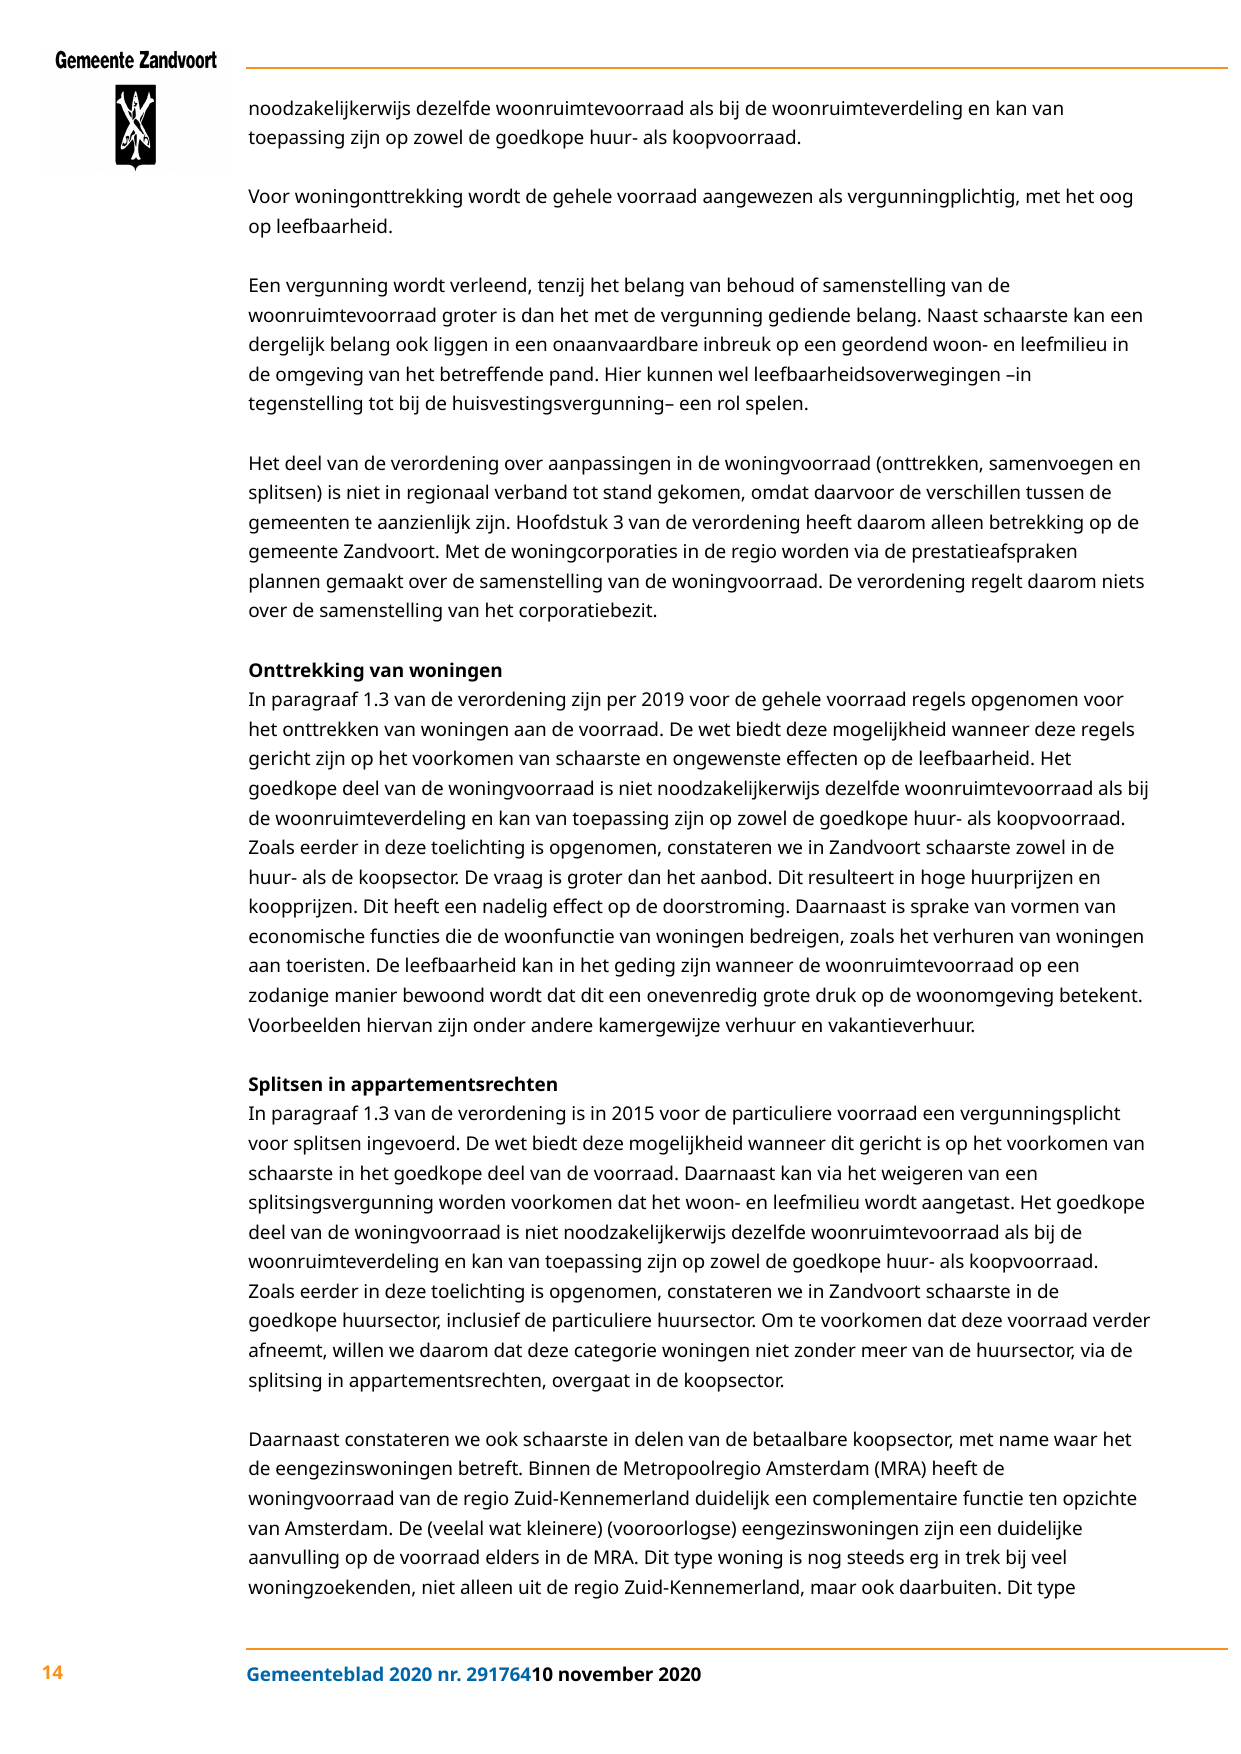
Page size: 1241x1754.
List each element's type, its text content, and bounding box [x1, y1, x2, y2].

text Een vergunning wordt verleend, tenzij het belang van behoud of samenstelling van de woonruimtevoorraad groter is dan het met de vergunning gediende belang. Naast schaarste kan een dergelijk belang ook liggen in een onaanvaardbare inbreuk op een geordend woon- en leefmilieu in de omgeving van het betreffende pand. Hier kunnen wel leefbaarheidsoverwegingen –in tegenstelling tot bij de huisvestingsvergunning– een rol spelen. [248, 272, 1152, 416]
text het onttrekken van woningen aan de voorraad. De wet biedt deze mogelijkheid wanneer deze regels gericht zijn op het voorkomen van schaarste en ongewenste effecten op de leefbaarheid. Het goedkope deel van de woningvoorraad is niet noodzakelijkerwijs dezelfde woonruimtevoorraad als bij de woonruimteverdeling en kan van toepassing zijn op zowel de goedkope huur- als koopvoorraad. Zoals eerder in deze toelichting is opgenomen, constateren we in Zandvoort schaarste zowel in de huur- als de koopsector. De vraag is groter dan het aanbod. Dit resulteert in hoge huurprijzen en koopprijzen. Dit heeft een nadelig effect op de doorstroming. Daarnaast is sprake van vormen van economische functies die de woonfunctie van woningen bedreigen, zoals het verhuren van woningen aan toeristen. De leefbaarheid kan in het geding zijn wanneer de woonruimtevoorraad op een zodanige manier bewoond wordt dat dit een onevenredig grote druk op de woonomgeving betekent. Voorbeelden hiervan zijn onder andere kamergewijze verhuur en vakantieverhuur. [248, 716, 1152, 1038]
text In paragraaf 1.3 van de verordening is in 2015 voor de particuliere voorraad een vergunningsplicht voor splitsen ingevoerd. De wet biedt deze mogelijkheid wanneer dit gericht is op het voorkomen van schaarste in het goedkope deel van de voorraad. Daarnaast kan via het weigeren van een splitsingsvergunning worden voorkomen dat het woon- en leefmilieu wordt aangetast. Het goedkope deel van de woningvoorraad is niet noodzakelijkerwijs dezelfde woonruimtevoorraad als bij de woonruimteverdeling en kan van toepassing zijn op zowel de goedkope huur- als koopvoorraad. [248, 1101, 1152, 1274]
text Daarnaast constateren we ook schaarste in delen van de betaalbare koopsector, met name waar het de eengezinswoningen betreft. Binnen de Metropoolregio Amsterdam (MRA) heeft de woningvoorraad van de regio Zuid-Kennemerland duidelijk een complementaire functie ten opzichte van Amsterdam. De (veelal wat kleinere) (vooroorlogse) eengezinswoningen zijn een duidelijke aanvulling op de voorraad elders in de MRA. Dit type woning is nog steeds erg in trek bij veel woningzoekenden, niet alleen uit de regio Zuid-Kennemerland, maar ook daarbuiten. Dit type [248, 1426, 1152, 1600]
text Voor woningonttrekking wordt de gehele voorraad aangewezen als vergunningplichtig, met het oog op leefbaarheid. [248, 183, 1152, 239]
text Onttrekking van woningen [248, 657, 1152, 683]
text noodzakelijkerwijs dezelfde woonruimtevoorraad als bij de woonruimteverdeling en kan van toepassing zijn op zowel de goedkope huur- als koopvoorraad. [248, 95, 1152, 150]
text In paragraaf 1.3 van de verordening zijn per 2019 voor de gehele voorraad regels opgenomen voor [248, 686, 1152, 712]
text Splitsen in appartementsrechten [248, 1071, 1152, 1097]
text Het deel van de verordening over aanpassingen in de woningvoorraad (onttrekken, samenvoegen en splitsen) is niet in regionaal verband tot stand gekomen, omdat daarvoor de verschillen tussen de gemeenten te aanzienlijk zijn. Hoofdstuk 3 van de verordening heeft daarom alleen betrekking op de gemeente Zandvoort. Met de woningcorporaties in de regio worden via de prestatieafspraken plannen gemaakt over de samenstelling van de woningvoorraad. De verordening regelt daarom niets over de samenstelling van het corporatiebezit. [248, 450, 1152, 623]
picture [41, 47, 231, 172]
text Zoals eerder in deze toelichting is opgenomen, constateren we in Zandvoort schaarste in de goedkope huursector, inclusief de particuliere huursector. Om te voorkomen dat deze voorraad verder afneemt, willen we daarom dat deze categorie woningen niet zonder meer van de huursector, via de splitsing in appartementsrechten, overgaat in de koopsector. [248, 1278, 1152, 1393]
